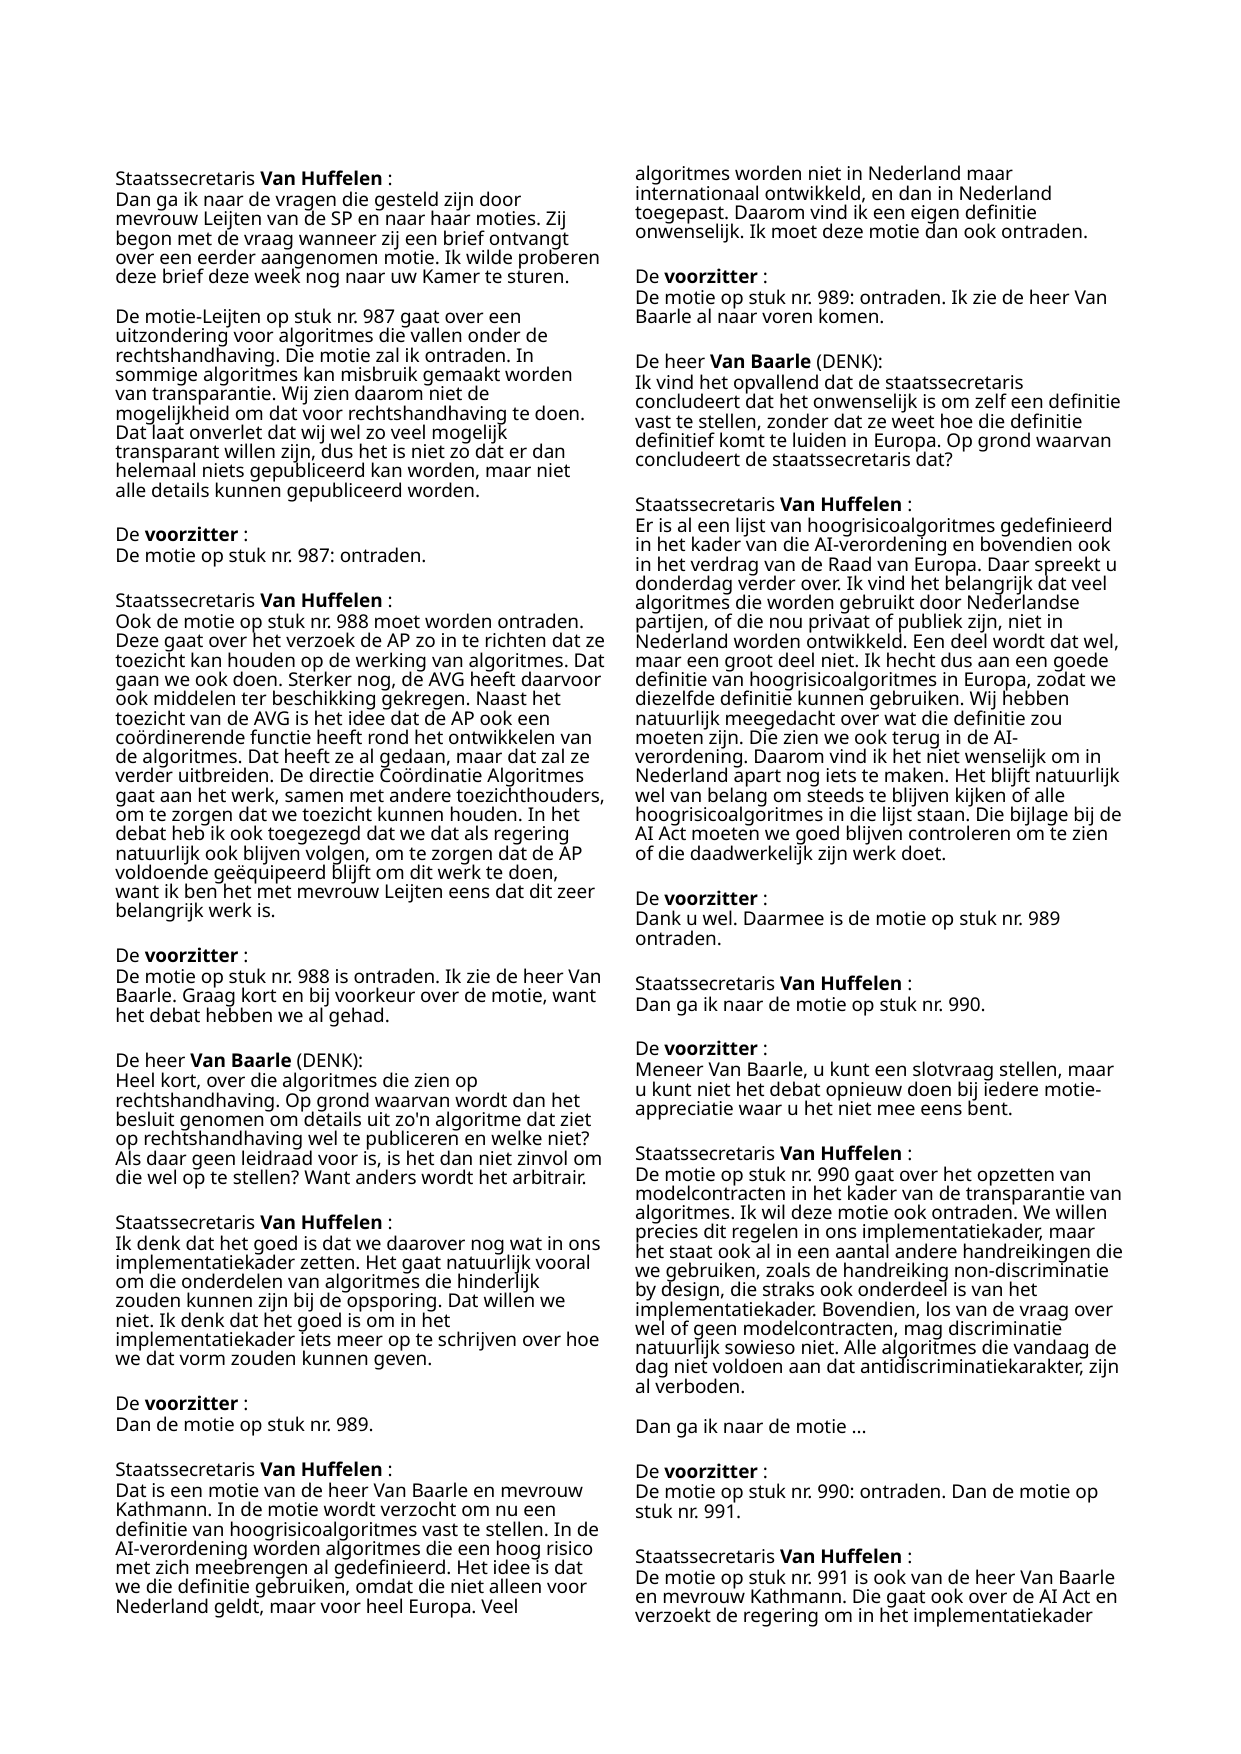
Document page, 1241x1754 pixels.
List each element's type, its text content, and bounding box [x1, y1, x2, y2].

text De motie op stuk nr. 990: ontraden. Dan de motie op stuk nr. 991. [635, 1483, 1125, 1522]
text Meneer Van Baarle, u kunt een slotvraag stellen, maar u kunt niet het debat opnieuw doen bij iedere motie-appreciatie waar u het niet mee eens bent. [635, 1061, 1125, 1119]
text De voorzitter : [635, 1458, 1125, 1483]
text De voorzitter : [635, 885, 1125, 910]
text De heer Van Baarle (DENK): [635, 348, 1125, 374]
text Ik vind het opvallend dat de staatssecretaris concludeert dat het onwenselijk is om zelf een definitie vast te stellen, zonder dat ze weet hoe die definitie definitief komt te luiden in Europa. Op grond waarvan concludeert de staatssecretaris dat? [635, 374, 1125, 470]
text Dan ga ik naar de vragen die gesteld zijn door mevrouw Leijten van de SP en naar haar moties. Zij begon met de vraag wanneer zij een brief ontvangt over een eerder aangenomen motie. Ik wilde proberen deze brief deze week nog naar uw Kamer te sturen. [115, 191, 605, 287]
text Dan ga ik naar de motie op stuk nr. 990. [635, 996, 1125, 1015]
text De motie-Leijten op stuk nr. 987 gaat over een uitzondering voor algoritmes die vallen onder de rechtshandhaving. Die motie zal ik ontraden. In sommige algoritmes kan misbruik gemaakt worden van transparantie. Wij zien daarom niet de mogelijkheid om dat voor rechtshandhaving te doen. Dat laat onverlet dat wij wel zo veel mogelijk transparant willen zijn, dus het is niet zo dat er dan helemaal niets gepubliceerd kan worden, maar niet alle details kunnen gepubliceerd worden. [115, 308, 605, 501]
text Ik denk dat het goed is dat we daarover nog wat in ons implementatiekader zetten. Het gaat natuurlijk vooral om die onderdelen van algoritmes die hinderlijk zouden kunnen zijn bij de opsporing. Dat willen we niet. Ik denk dat het goed is om in het implementatiekader iets meer op te schrijven over hoe we dat vorm zouden kunnen geven. [115, 1235, 605, 1369]
text Dat is een motie van de heer Van Baarle en mevrouw Kathmann. In de motie wordt verzocht om nu een definitie van hoogrisicoalgoritmes vast te stellen. In de AI-verordening worden algoritmes die een hoog risico met zich meebrengen al gedefinieerd. Het idee is dat we die definitie gebruiken, omdat die niet alleen voor Nederland geldt, maar voor heel Europa. Veel [115, 1482, 605, 1617]
text Staatssecretaris Van Huffelen : [115, 165, 605, 191]
text De motie op stuk nr. 990 gaat over het opzetten van modelcontracten in het kader van de transparantie van algoritmes. Ik wil deze motie ook ontraden. We willen precies dit regelen in ons implementatiekader, maar het staat ook al in een aantal andere handreikingen die we gebruiken, zoals de handreiking non-discriminatie by design, die straks ook onderdeel is van het implementatiekader. Bovendien, los van de vraag over wel of geen modelcontracten, mag discriminatie natuurlijk sowieso niet. Alle algoritmes die vandaag de dag niet voldoen aan dat antidiscriminatiekarakter, zijn al verboden. [635, 1166, 1125, 1397]
text De heer Van Baarle (DENK): [115, 1047, 605, 1072]
text De voorzitter : [115, 522, 605, 547]
text Staatssecretaris Van Huffelen : [635, 1140, 1125, 1166]
text Staatssecretaris Van Huffelen : [635, 1543, 1125, 1569]
text Staatssecretaris Van Huffelen : [115, 1209, 605, 1235]
text De motie op stuk nr. 989: ontraden. Ik zie de heer Van Baarle al naar voren komen. [635, 289, 1125, 327]
text De voorzitter : [635, 1036, 1125, 1061]
text Er is al een lijst van hoogrisicoalgoritmes gedefinieerd in het kader van die AI-verordening en bovendien ook in het verdrag van de Raad van Europa. Daar spreekt u donderdag verder over. Ik vind het belangrijk dat veel algoritmes die worden gebruikt door Nederlandse partijen, of die nou privaat of publiek zijn, niet in Nederland worden ontwikkeld. Een deel wordt dat wel, maar een groot deel niet. Ik hecht dus aan een goede definitie van hoogrisicoalgoritmes in Europa, zodat we diezelfde definitie kunnen gebruiken. Wij hebben natuurlijk meegedacht over wat die definitie zou moeten zijn. Die zien we ook terug in de AI-verordening. Daarom vind ik het niet wenselijk om in Nederland apart nog iets te maken. Het blijft natuurlijk wel van belang om steeds te blijven kijken of alle hoogrisicoalgoritmes in die lijst staan. Die bijlage bij de AI Act moeten we goed blijven controleren om te zien of die daadwerkelijk zijn werk doet. [635, 517, 1125, 864]
text Staatssecretaris Van Huffelen : [635, 970, 1125, 996]
text Dank u wel. Daarmee is de motie op stuk nr. 989 ontraden. [635, 910, 1125, 949]
text Dan ga ik naar de motie ... [635, 1418, 1125, 1437]
text Ook de motie op stuk nr. 988 moet worden ontraden. Deze gaat over het verzoek de AP zo in te richten dat ze toezicht kan houden op de werking van algoritmes. Dat gaan we ook doen. Sterker nog, de AVG heeft daarvoor ook middelen ter beschikking gekregen. Naast het toezicht van de AVG is het idee dat de AP ook een coördinerende functie heeft rond het ontwikkelen van de algoritmes. Dat heeft ze al gedaan, maar dat zal ze verder uitbreiden. De directie Coördinatie Algoritmes gaat aan het werk, samen met andere toezichthouders, om te zorgen dat we toezicht kunnen houden. In het debat heb ik ook toegezegd dat we dat als regering natuurlijk ook blijven volgen, om te zorgen dat de AP voldoende geëquipeerd blijft om dit werk te doen, want ik ben het met mevrouw Leijten eens dat dit zeer belangrijk werk is. [115, 613, 605, 922]
text De voorzitter : [115, 942, 605, 968]
text Staatssecretaris Van Huffelen : [115, 1456, 605, 1482]
text De voorzitter : [635, 263, 1125, 289]
text De motie op stuk nr. 991 is ook van de heer Van Baarle en mevrouw Kathmann. Die gaat ook over de AI Act en verzoekt de regering om in het implementatiekader [635, 1569, 1125, 1626]
text De motie op stuk nr. 988 is ontraden. Ik zie de heer Van Baarle. Graag kort en bij voorkeur over de motie, want het debat hebben we al gehad. [115, 968, 605, 1026]
text Staatssecretaris Van Huffelen : [635, 491, 1125, 517]
text De motie op stuk nr. 987: ontraden. [115, 547, 605, 567]
text De voorzitter : [115, 1390, 605, 1416]
text algoritmes worden niet in Nederland maar internationaal ontwikkeld, en dan in Nederland toegepast. Daarom vind ik een eigen definitie onwenselijk. Ik moet deze motie dan ook ontraden. [635, 165, 1125, 242]
text Heel kort, over die algoritmes die zien op rechtshandhaving. Op grond waarvan wordt dan het besluit genomen om details uit zo'n algoritme dat ziet op rechtshandhaving wel te publiceren en welke niet? Als daar geen leidraad voor is, is het dan niet zinvol om die wel op te stellen? Want anders wordt het arbitrair. [115, 1072, 605, 1188]
text Dan de motie op stuk nr. 989. [115, 1416, 605, 1435]
text Staatssecretaris Van Huffelen : [115, 587, 605, 613]
